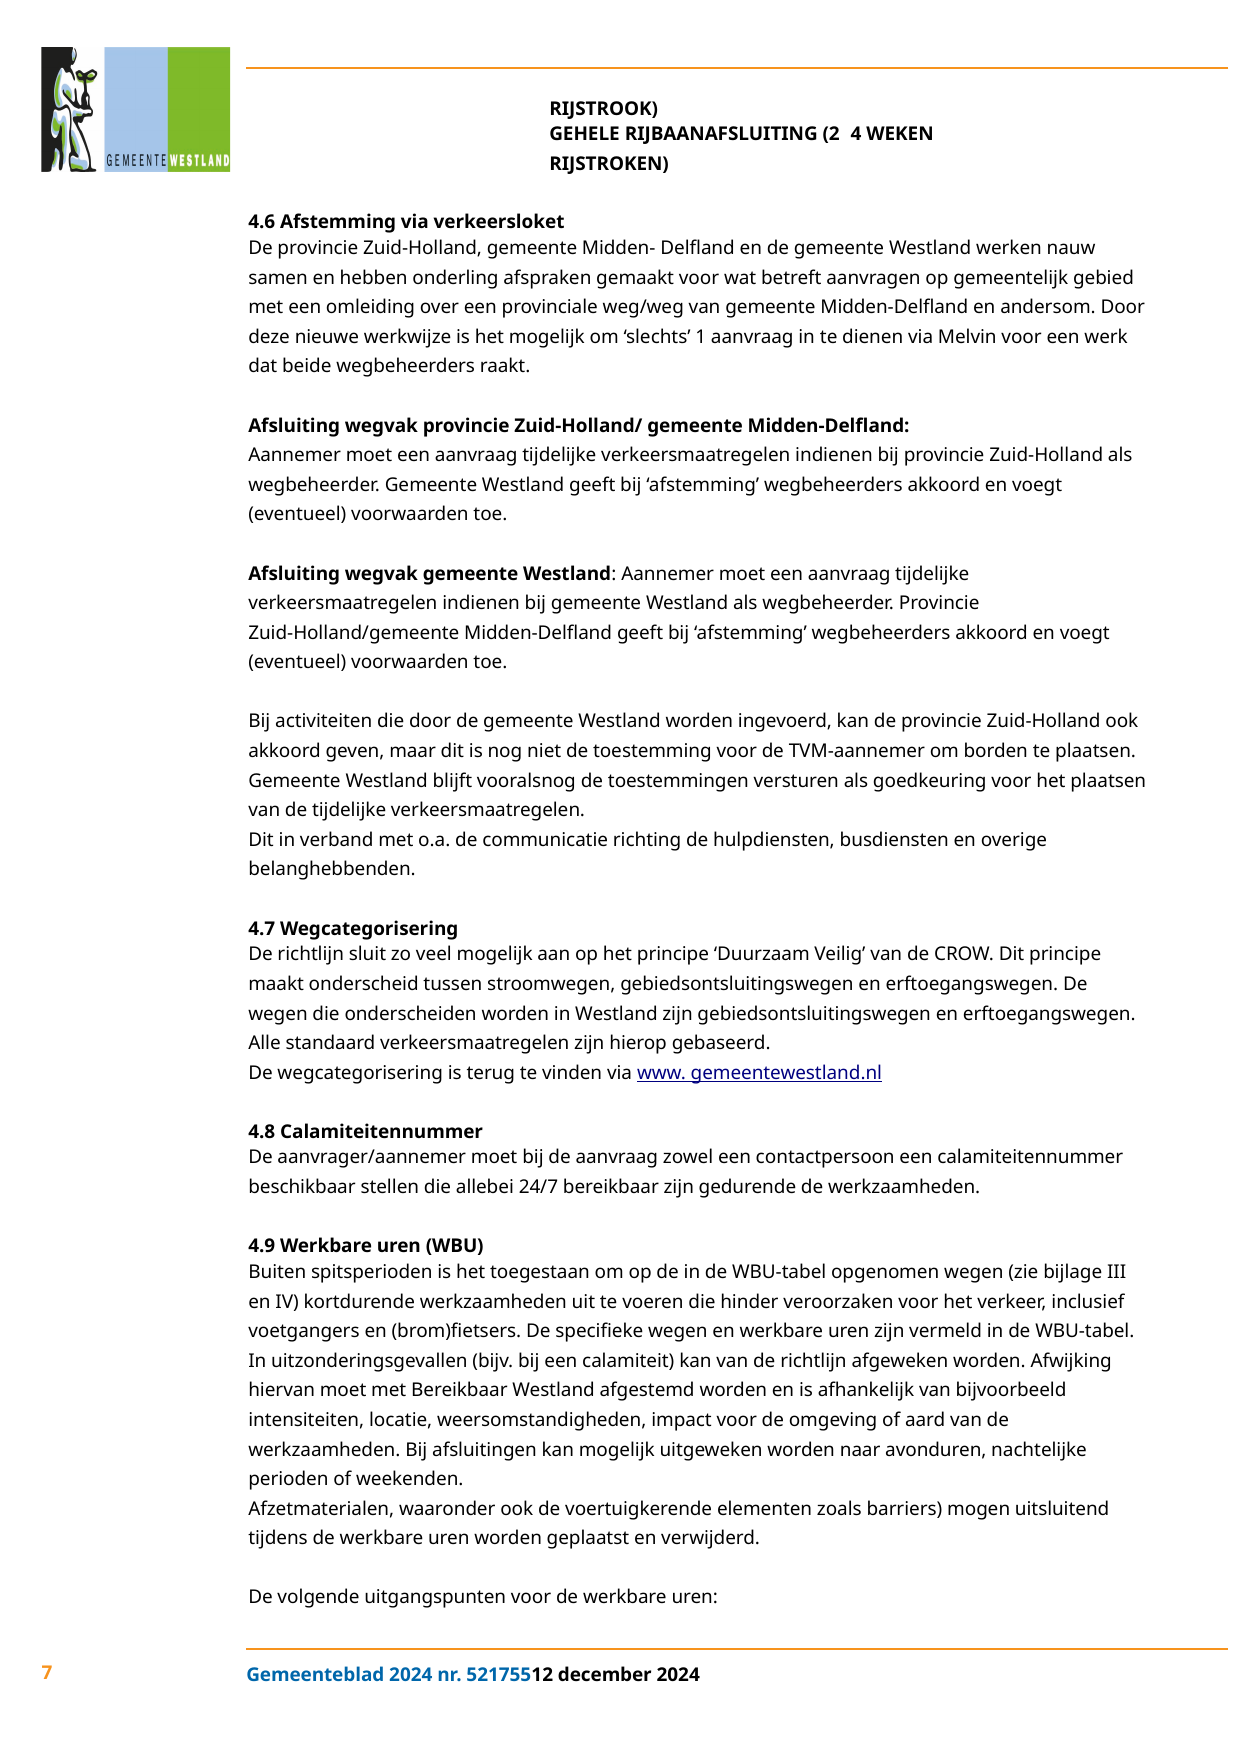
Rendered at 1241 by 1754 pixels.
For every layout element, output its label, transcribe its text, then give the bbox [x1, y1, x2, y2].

text Aannemer moet een aanvraag tijdelijke verkeersmaatregelen indienen bij provincie Zuid-Holland als wegbeheerder. Gemeente Westland geeft bij ‘afstemming’ wegbeheerders akkoord en voegt (eventueel) voorwaarden toe. [248, 441, 1152, 526]
text De richtlijn sluit zo veel mogelijk aan op het principe ‘Duurzaam Veilig’ van de CROW. Dit principe maakt onderscheid tussen stroomwegen, gebiedsontsluitingswegen en erftoegangswegen. De wegen die onderscheiden worden in Westland zijn gebiedsontsluitingswegen en erftoegangswegen. [248, 941, 1152, 1025]
table_cell RIJSTROOK) [549, 95, 850, 121]
text De wegcategorisering is terug te vinden via www. gemeentewestland.nl [248, 1059, 1152, 1084]
text Afsluiting wegvak gemeente Westland: Aannemer moet een aanvraag tijdelijke verkeersmaatregelen indienen bij gemeente Westland als wegbeheerder. Provincie Zuid-Holland/gemeente Midden-Delfland geeft bij ‘afstemming’ wegbeheerders akkoord en voegt (eventueel) voorwaarden toe. [248, 560, 1152, 674]
text 4.6 Afstemming via verkeersloket [248, 209, 1152, 234]
text De aanvrager/aannemer moet bij de aanvraag zowel een contactpersoon een calamiteitennummer beschikbaar stellen die allebei 24/7 bereikbaar zijn gedurende de werkzaamheden. [248, 1144, 1152, 1199]
text Bij activiteiten die door de gemeente Westland worden ingevoerd, kan de provincie Zuid-Holland ook akkoord geven, maar dit is nog niet de toestemming voor de TVM-aannemer om borden te plaatsen. Gemeente Westland blijft vooralsnog de toestemmingen versturen als goedkeuring voor het plaatsen van de tijdelijke verkeersmaatregelen. [248, 708, 1152, 822]
text 4.8 Calamiteitennummer [248, 1118, 1152, 1144]
text De volgende uitgangspunten voor de werkbare uren: [248, 1584, 1152, 1609]
text Dit in verband met o.a. de communicatie richting de hulpdiensten, busdiensten en overige belanghebbenden. [248, 826, 1152, 881]
text Buiten spitsperioden is het toegestaan om op de in de WBU-tabel opgenomen wegen (zie bijlage III en IV) kortdurende werkzaamheden uit te voeren die hinder veroorzaken voor het verkeer, inclusief voetgangers en (brom)fietsers. De specifieke wegen en werkbare uren zijn vermeld in de WBU-tabel. In uitzonderingsgevallen (bijv. bij een calamiteit) kan van de richtlijn afgeweken worden. Afwijking hiervan moet met Bereikbaar Westland afgestemd worden en is afhankelijk van bijvoorbeeld intensiteiten, locatie, weersomstandigheden, impact voor de omgeving of aard van de werkzaamheden. Bij afsluitingen kan mogelijk uitgeweken worden naar avonduren, nachtelijke perioden of weekenden. [248, 1258, 1152, 1491]
table_cell GEHELE RIJBAANAFSLUITING (2 RIJSTROKEN) [549, 121, 850, 176]
text Alle standaard verkeersmaatregelen zijn hierop gebaseerd. [248, 1029, 1152, 1055]
text Afzetmaterialen, waaronder ook de voertuigkerende elementen zoals barriers) mogen uitsluitend tijdens de werkbare uren worden geplaatst en verwijderd. [248, 1495, 1152, 1550]
text 4.9 Werkbare uren (WBU) [248, 1232, 1152, 1258]
table_cell 4 WEKEN [850, 121, 1152, 176]
table_cell [248, 95, 549, 176]
text De provincie Zuid-Holland, gemeente Midden- Delfland en de gemeente Westland werken nauw samen en hebben onderling afspraken gemaakt voor wat betreft aanvragen op gemeentelijk gebied met een omleiding over een provinciale weg/weg van gemeente Midden-Delfland en andersom. Door deze nieuwe werkwijze is het mogelijk om ‘slechts’ 1 aanvraag in te dienen via Melvin voor een werk dat beide wegbeheerders raakt. [248, 234, 1152, 378]
table_cell [850, 95, 1152, 121]
text 4.7 Wegcategorisering [248, 915, 1152, 941]
text Afsluiting wegvak provincie Zuid-Holland/ gemeente Midden-Delfland: [248, 412, 1152, 438]
picture [41, 47, 231, 172]
